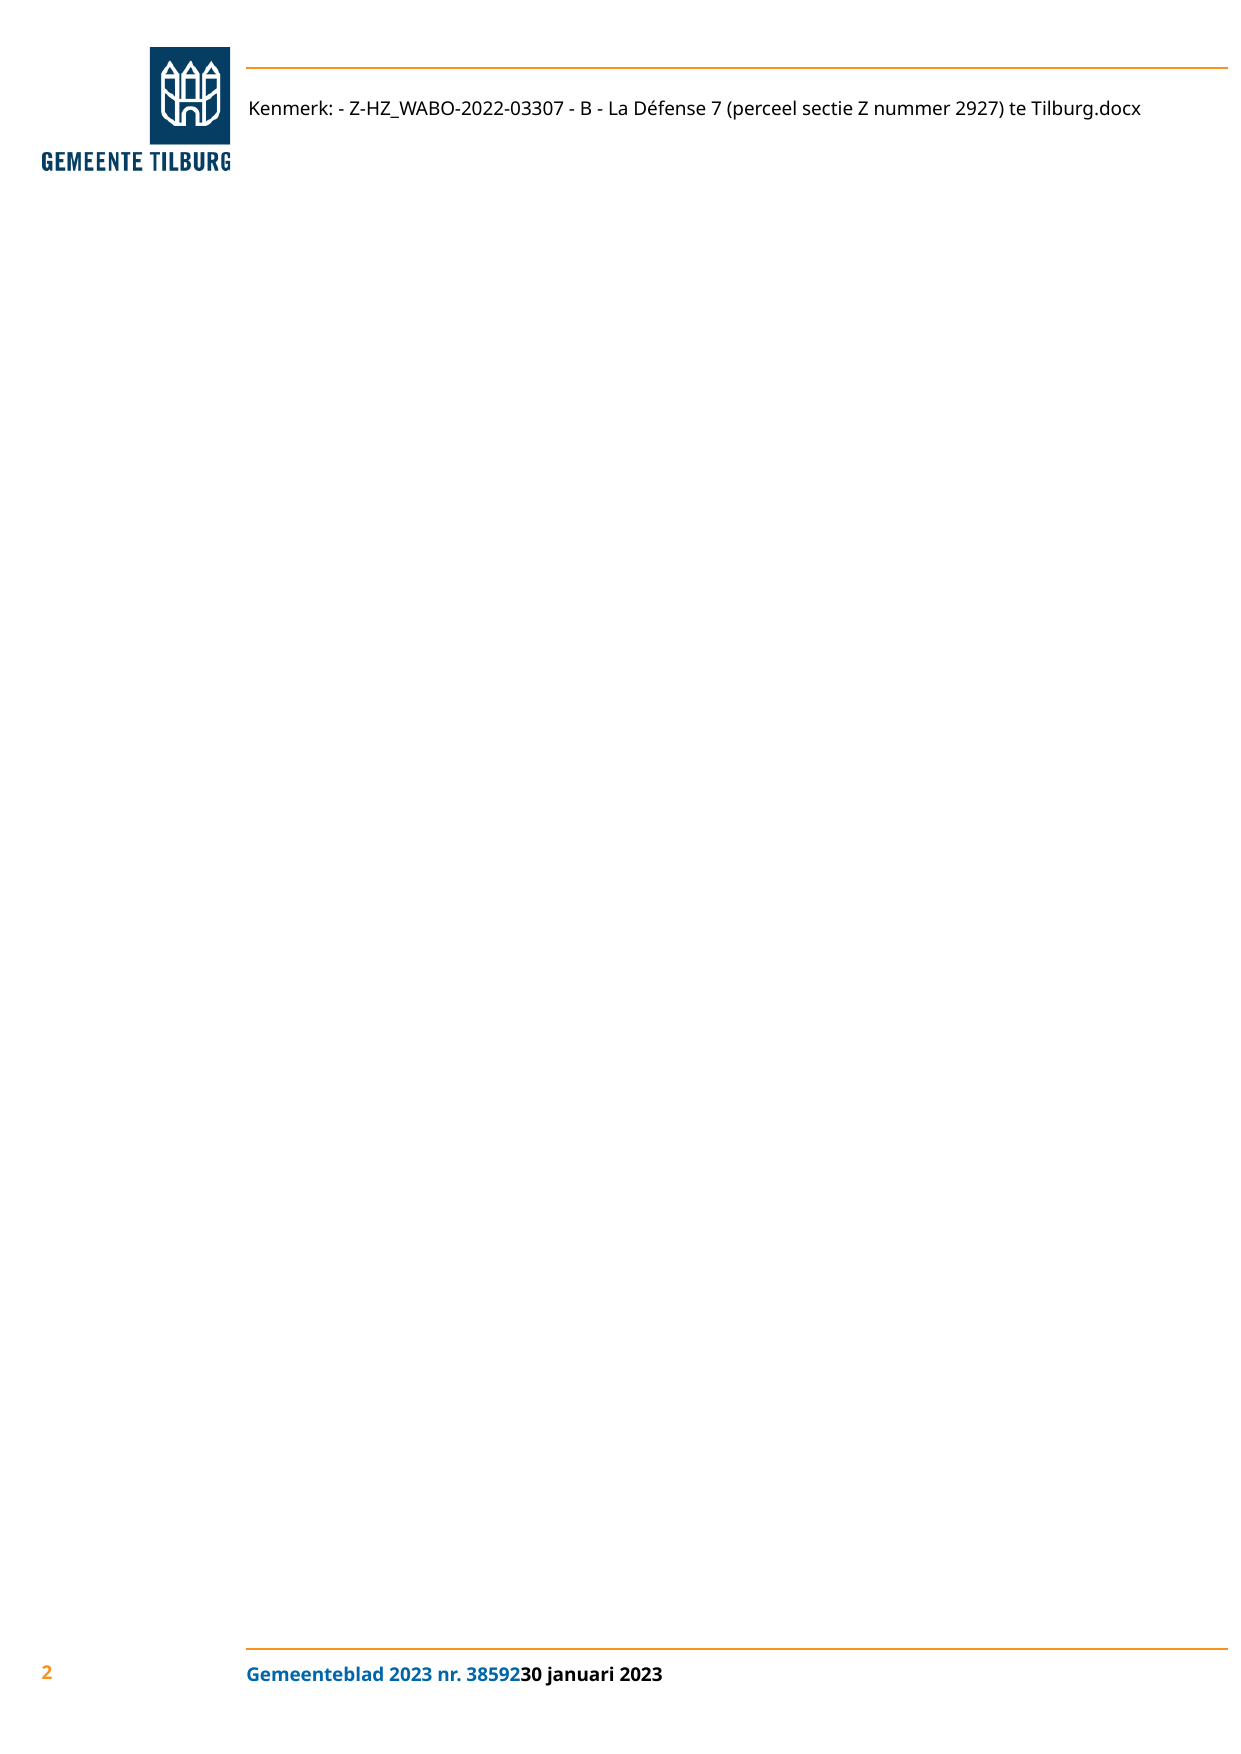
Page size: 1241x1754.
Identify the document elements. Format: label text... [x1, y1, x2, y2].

text Kenmerk: - Z-HZ_WABO-2022-03307 - B - La Défense 7 (perceel sectie Z nummer 2927) te Tilburg.docx [248, 95, 1152, 121]
picture [41, 47, 231, 172]
